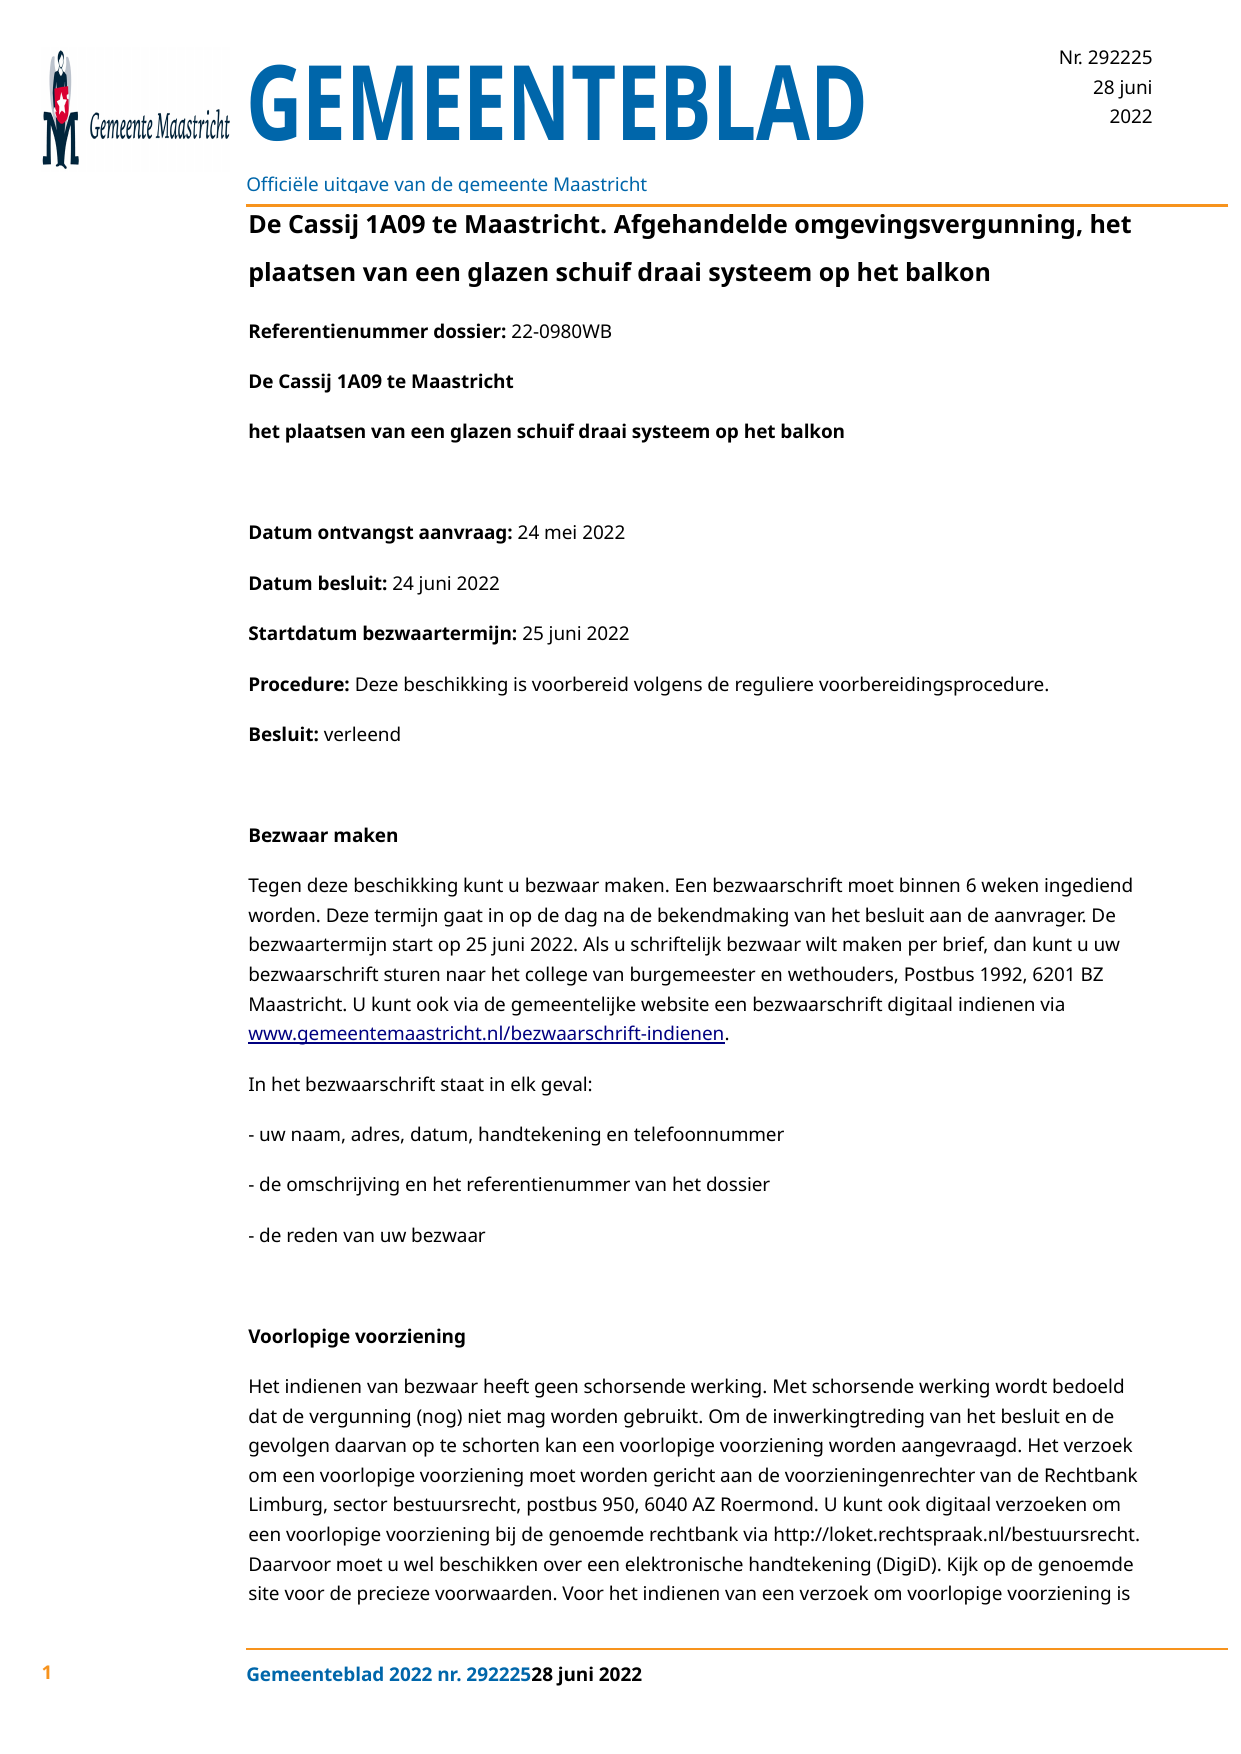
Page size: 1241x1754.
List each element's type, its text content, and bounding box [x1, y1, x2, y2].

text Referentienummer dossier: 22-0980WB [248, 318, 1152, 344]
text De Cassij 1A09 te Maastricht. Afgehandelde omgevingsvergunning, het plaatsen van een glazen schuif draai systeem op het balkon [248, 207, 1152, 288]
text Tegen deze beschikking kunt u bezwaar maken. Een bezwaarschrift moet binnen 6 weken ingediend worden. Deze termijn gaat in op de dag na de bekendmaking van het besluit aan de aanvrager. De bezwaartermijn start op 25 juni 2022. Als u schriftelijk bezwaar wilt maken per brief, dan kunt u uw bezwaarschrift sturen naar het college van burgemeester en wethouders, Postbus 1992, 6201 BZ Maastricht. U kunt ook via de gemeentelijke website een bezwaarschrift digitaal indienen via www.gemeentemaastricht.nl/bezwaarschrift-indienen. [248, 872, 1152, 1046]
text De Cassij 1A09 te Maastricht [248, 368, 1152, 394]
text Besluit: verleend [248, 721, 1152, 747]
text In het bezwaarschrift staat in elk geval: [248, 1071, 1152, 1097]
text Startdatum bezwaartermijn: 25 juni 2022 [248, 620, 1152, 646]
text Bezwaar maken [248, 822, 1152, 848]
text - de omschrijving en het referentienummer van het dossier [248, 1172, 1152, 1197]
text Datum ontvangst aanvraag: 24 mei 2022 [248, 519, 1152, 545]
text Datum besluit: 24 juni 2022 [248, 570, 1152, 596]
picture [41, 47, 231, 172]
text Voorlopige voorziening [248, 1323, 1152, 1349]
text Procedure: Deze beschikking is voorbereid volgens de reguliere voorbereidingsprocedure. [248, 671, 1152, 697]
text Het indienen van bezwaar heeft geen schorsende werking. Met schorsende werking wordt bedoeld dat de vergunning (nog) niet mag worden gebruikt. Om de inwerkingtreding van het besluit en de gevolgen daarvan op te schorten kan een voorlopige voorziening worden aangevraagd. Het verzoek om een voorlopige voorziening moet worden gericht aan de voorzieningenrechter van de Rechtbank Limburg, sector bestuursrecht, postbus 950, 6040 AZ Roermond. U kunt ook digitaal verzoeken om een voorlopige voorziening bij de genoemde rechtbank via http://loket.rechtspraak.nl/bestuursrecht. Daarvoor moet u wel beschikken over een elektronische handtekening (DigiD). Kijk op de genoemde site voor de precieze voorwaarden. Voor het indienen van een verzoek om voorlopige voorziening is [248, 1373, 1152, 1606]
text het plaatsen van een glazen schuif draai systeem op het balkon [248, 419, 1152, 444]
text - uw naam, adres, datum, handtekening en telefoonnummer [248, 1121, 1152, 1147]
text - de reden van uw bezwaar [248, 1222, 1152, 1248]
